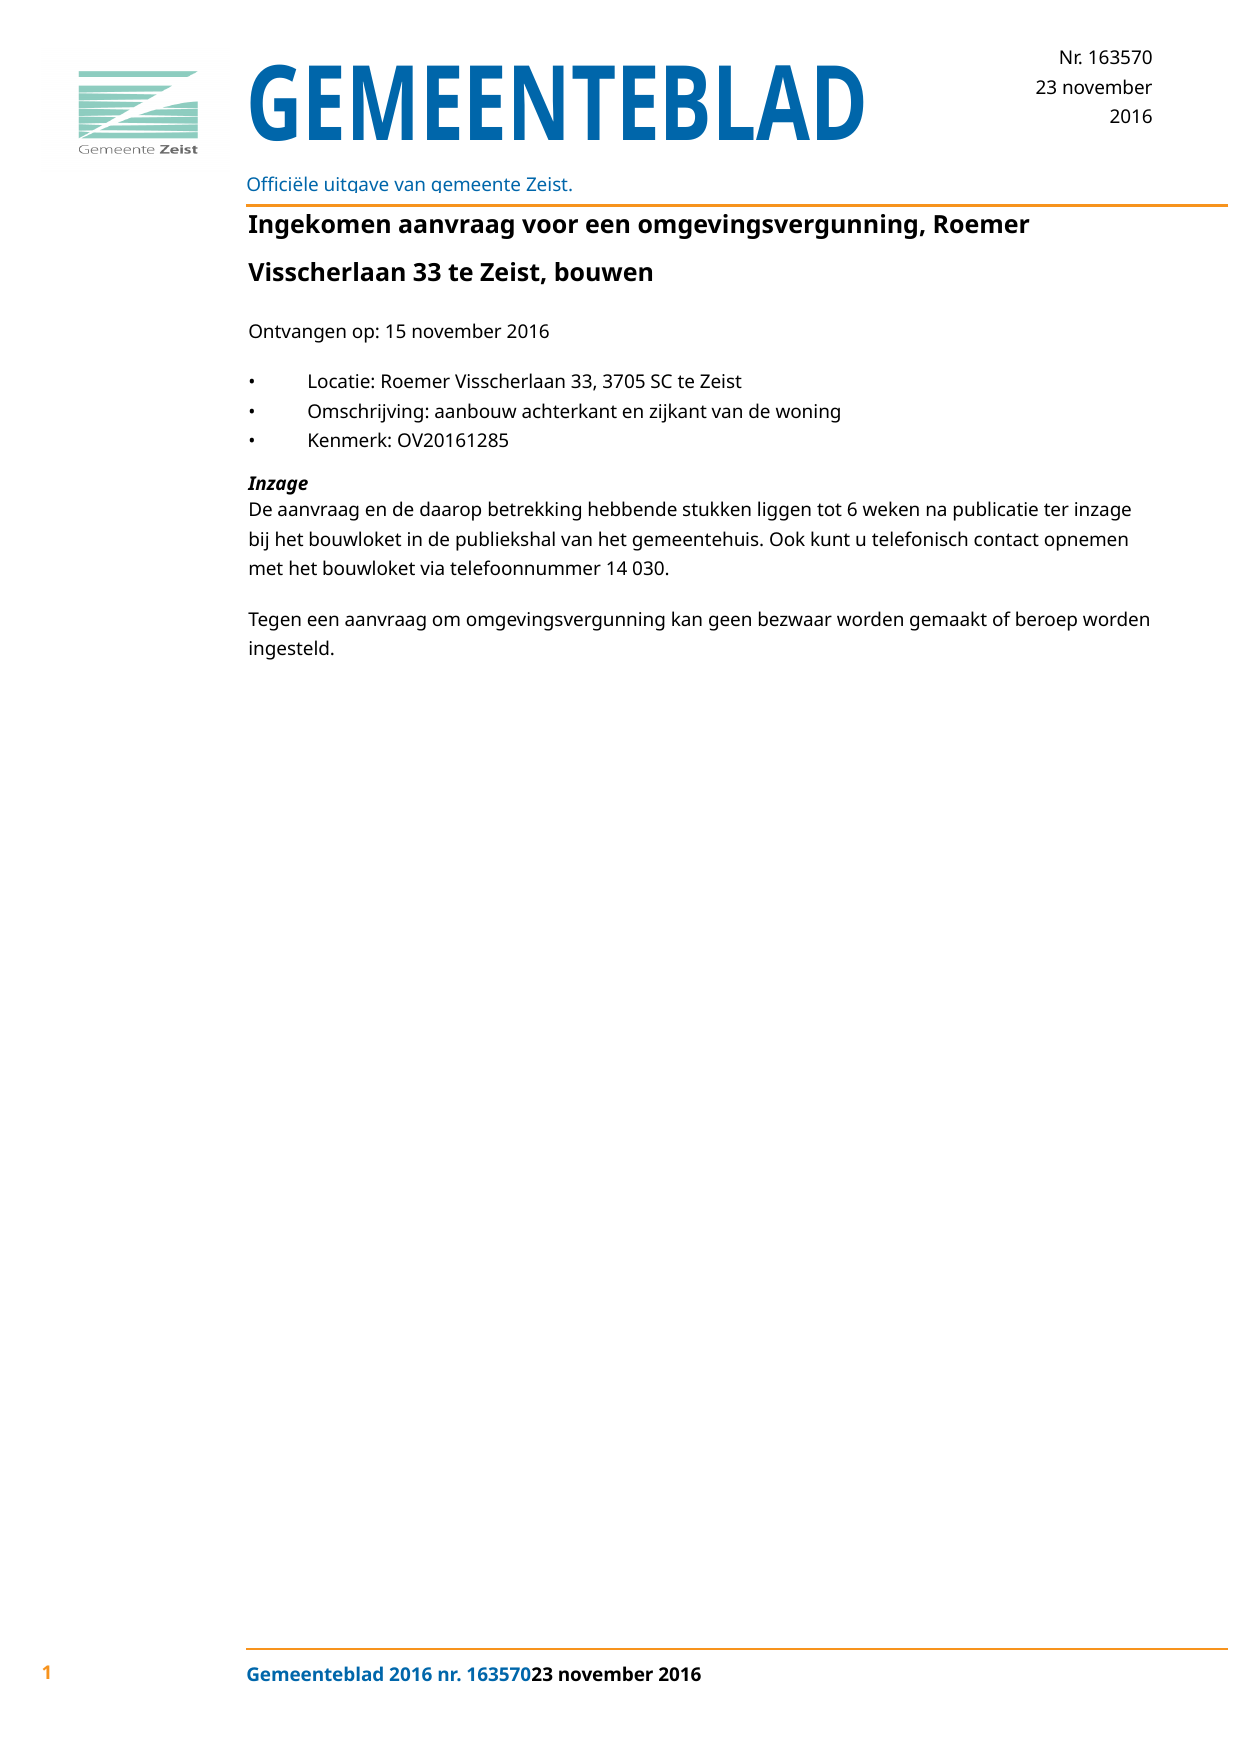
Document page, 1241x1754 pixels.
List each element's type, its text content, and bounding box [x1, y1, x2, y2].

text Ontvangen op: 15 november 2016 [248, 318, 1152, 344]
text Inzage [248, 471, 1152, 496]
picture [41, 47, 231, 172]
list Locatie: Roemer Visscherlaan 33, 3705 SC te Zeist [248, 368, 1152, 394]
list Kenmerk: OV20161285 [248, 427, 1152, 453]
text Tegen een aanvraag om omgevingsvergunning kan geen bezwaar worden gemaakt of beroep worden ingesteld. [248, 606, 1152, 661]
text Ingekomen aanvraag voor een omgevingsvergunning, Roemer Visscherlaan 33 te Zeist, bouwen [248, 207, 1152, 288]
text De aanvraag en de daarop betrekking hebbende stukken liggen tot 6 weken na publicatie ter inzage bij het bouwloket in de publiekshal van het gemeentehuis. Ook kunt u telefonisch contact opnemen met het bouwloket via telefoonnummer 14 030. [248, 496, 1152, 581]
list Omschrijving: aanbouw achterkant en zijkant van de woning [248, 398, 1152, 424]
